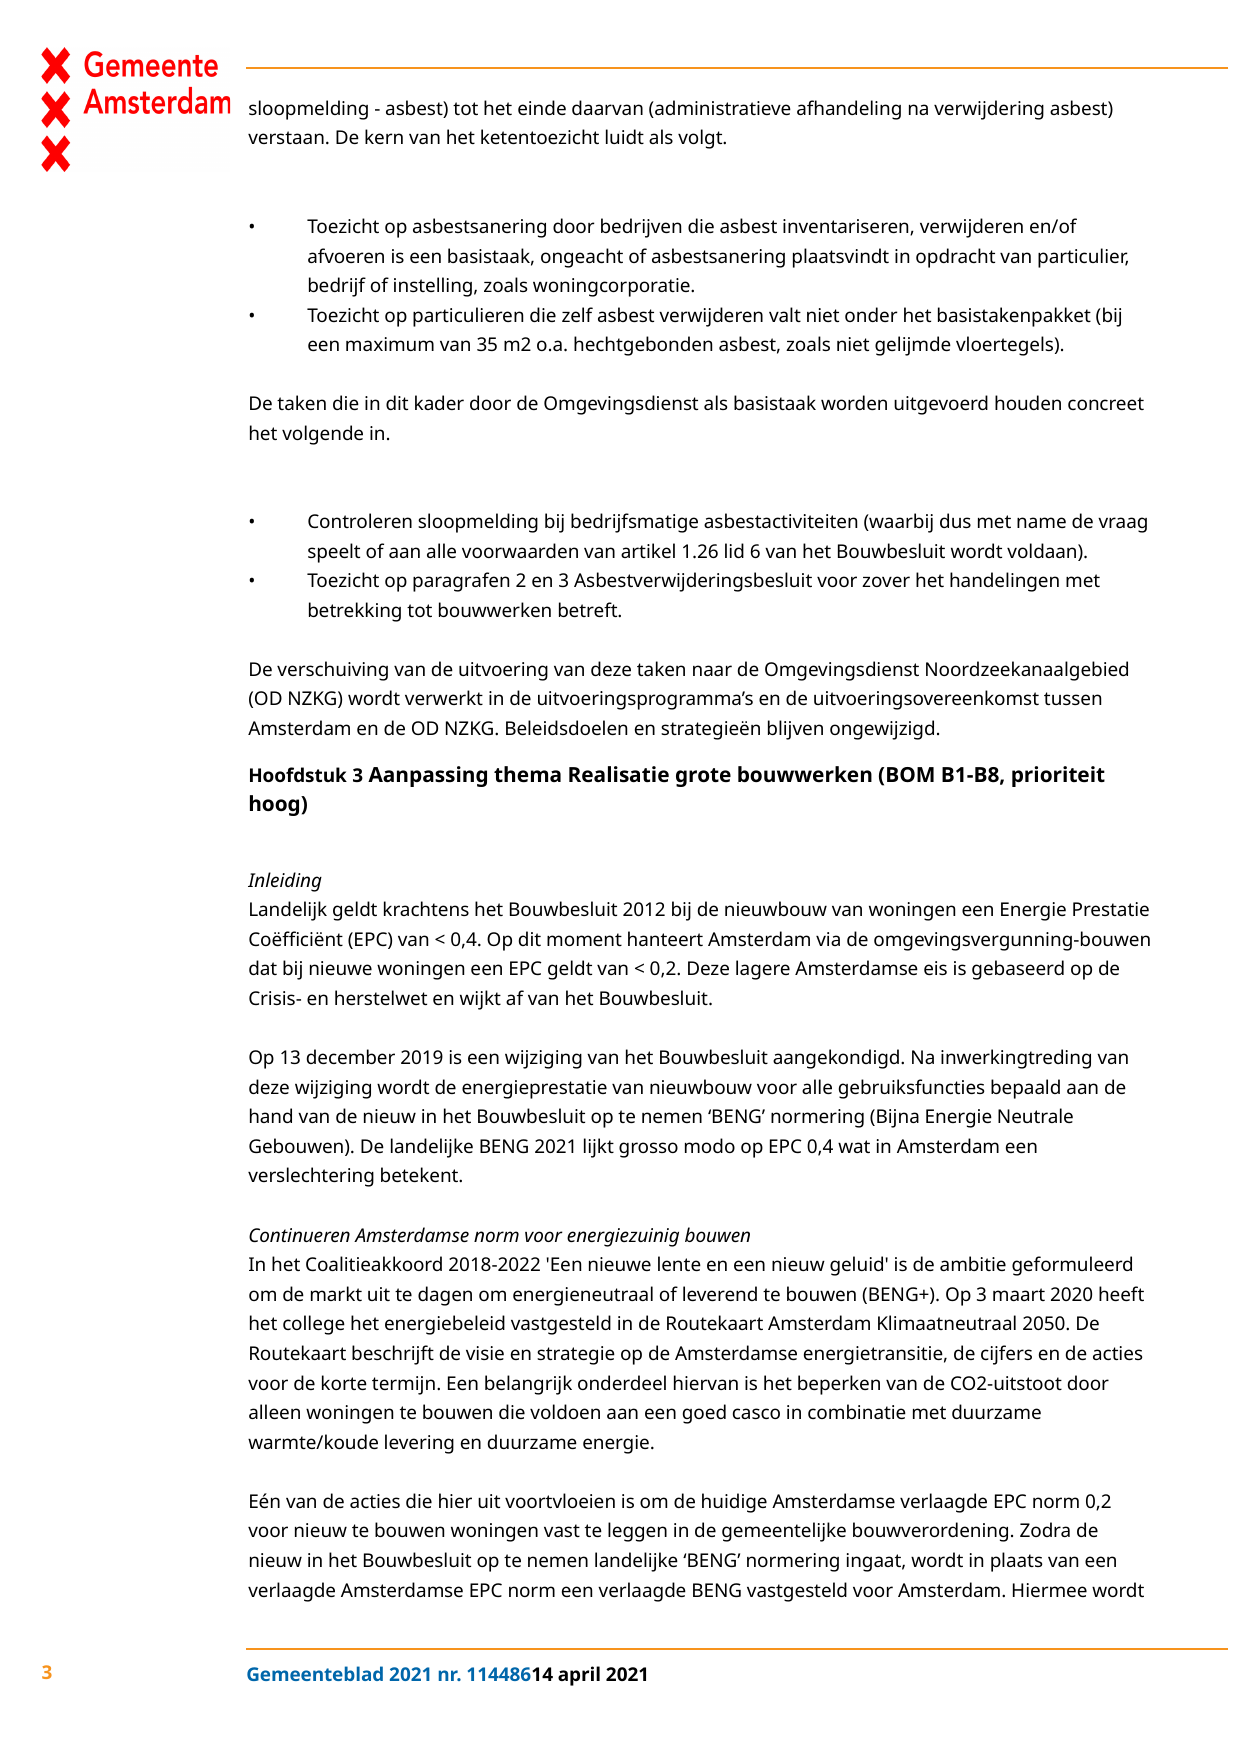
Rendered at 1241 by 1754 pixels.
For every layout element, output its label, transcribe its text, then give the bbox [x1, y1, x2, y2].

text In het Coalitieakkoord 2018-2022 'Een nieuwe lente en een nieuw geluid' is de ambitie geformuleerd om de markt uit te dagen om energieneutraal of leverend te bouwen (BENG+). Op 3 maart 2020 heeft het college het energiebeleid vastgesteld in de Routekaart Amsterdam Klimaatneutraal 2050. De Routekaart beschrijft de visie en strategie op de Amsterdamse energietransitie, de cijfers en de acties voor de korte termijn. Een belangrijk onderdeel hiervan is het beperken van de CO2-uitstoot door alleen woningen te bouwen die voldoen aan een goed casco in combinatie met duurzame warmte/koude levering en duurzame energie. [248, 1251, 1152, 1454]
table_header Controleren sloopmelding bij bedrijfsmatige asbestactiviteiten (waarbij dus met name de vraag speelt of aan alle voorwaarden van artikel 1.26 lid 6 van het Bouwbesluit wordt voldaan). Toezicht op paragrafen 2 en 3 Asbestverwijderingsbesluit voor zover het handelingen met betrekking tot bouwwerken betreft. [248, 479, 1152, 623]
table_header Toezicht op asbestsanering door bedrijven die asbest inventariseren, verwijderen en/of afvoeren is een basistaak, ongeacht of asbestsanering plaatsvindt in opdracht van particulier, bedrijf of instelling, zoals woningcorporatie. Toezicht op particulieren die zelf asbest verwijderen valt niet onder het basistakenpakket (bij een maximum van 35 m2 o.a. hechtgebonden asbest, zoals niet gelijmde vloertegels). [248, 184, 1152, 357]
text Op 13 december 2019 is een wijziging van het Bouwbesluit aangekondigd. Na inwerkingtreding van deze wijziging wordt de energieprestatie van nieuwbouw voor alle gebruiksfuncties bepaald aan de hand van de nieuw in het Bouwbesluit op te nemen ‘BENG’ normering (Bijna Energie Neutrale Gebouwen). De landelijke BENG 2021 lijkt grosso modo op EPC 0,4 wat in Amsterdam een verslechtering betekent. [248, 1044, 1152, 1188]
text sloopmelding - asbest) tot het einde daarvan (administratieve afhandeling na verwijdering asbest) verstaan. De kern van het ketentoezicht luidt als volgt. [248, 95, 1152, 150]
picture [41, 47, 231, 172]
text Hoofdstuk 3 Aanpassing thema Realisatie grote bouwwerken (BOM B1-B8, prioriteit hoog) [248, 761, 1152, 817]
text Landelijk geldt krachtens het Bouwbesluit 2012 bij de nieuwbouw van woningen een Energie Prestatie Coëfficiënt (EPC) van < 0,4. Op dit moment hanteert Amsterdam via de omgevingsvergunning-bouwen dat bij nieuwe woningen een EPC geldt van < 0,2. Deze lagere Amsterdamse eis is gebaseerd op de Crisis- en herstelwet en wijkt af van het Bouwbesluit. [248, 896, 1152, 1011]
text De taken die in dit kader door de Omgevingsdienst als basistaak worden uitgevoerd houden concreet het volgende in. [248, 390, 1152, 445]
text Continueren Amsterdamse norm voor energiezuinig bouwen [248, 1222, 1152, 1247]
text Eén van de acties die hier uit voortvloeien is om de huidige Amsterdamse verlaagde EPC norm 0,2 voor nieuw te bouwen woningen vast te leggen in de gemeentelijke bouwverordening. Zodra de nieuw in het Bouwbesluit op te nemen landelijke ‘BENG’ normering ingaat, wordt in plaats van een verlaagde Amsterdamse EPC norm een verlaagde BENG vastgesteld voor Amsterdam. Hiermee wordt [248, 1488, 1152, 1602]
text De verschuiving van de uitvoering van deze taken naar de Omgevingsdienst Noordzeekanaalgebied (OD NZKG) wordt verwerkt in de uitvoeringsprogramma’s en de uitvoeringsovereenkomst tussen Amsterdam en de OD NZKG. Beleidsdoelen en strategieën blijven ongewijzigd. [248, 656, 1152, 741]
text Inleiding [248, 867, 1152, 892]
